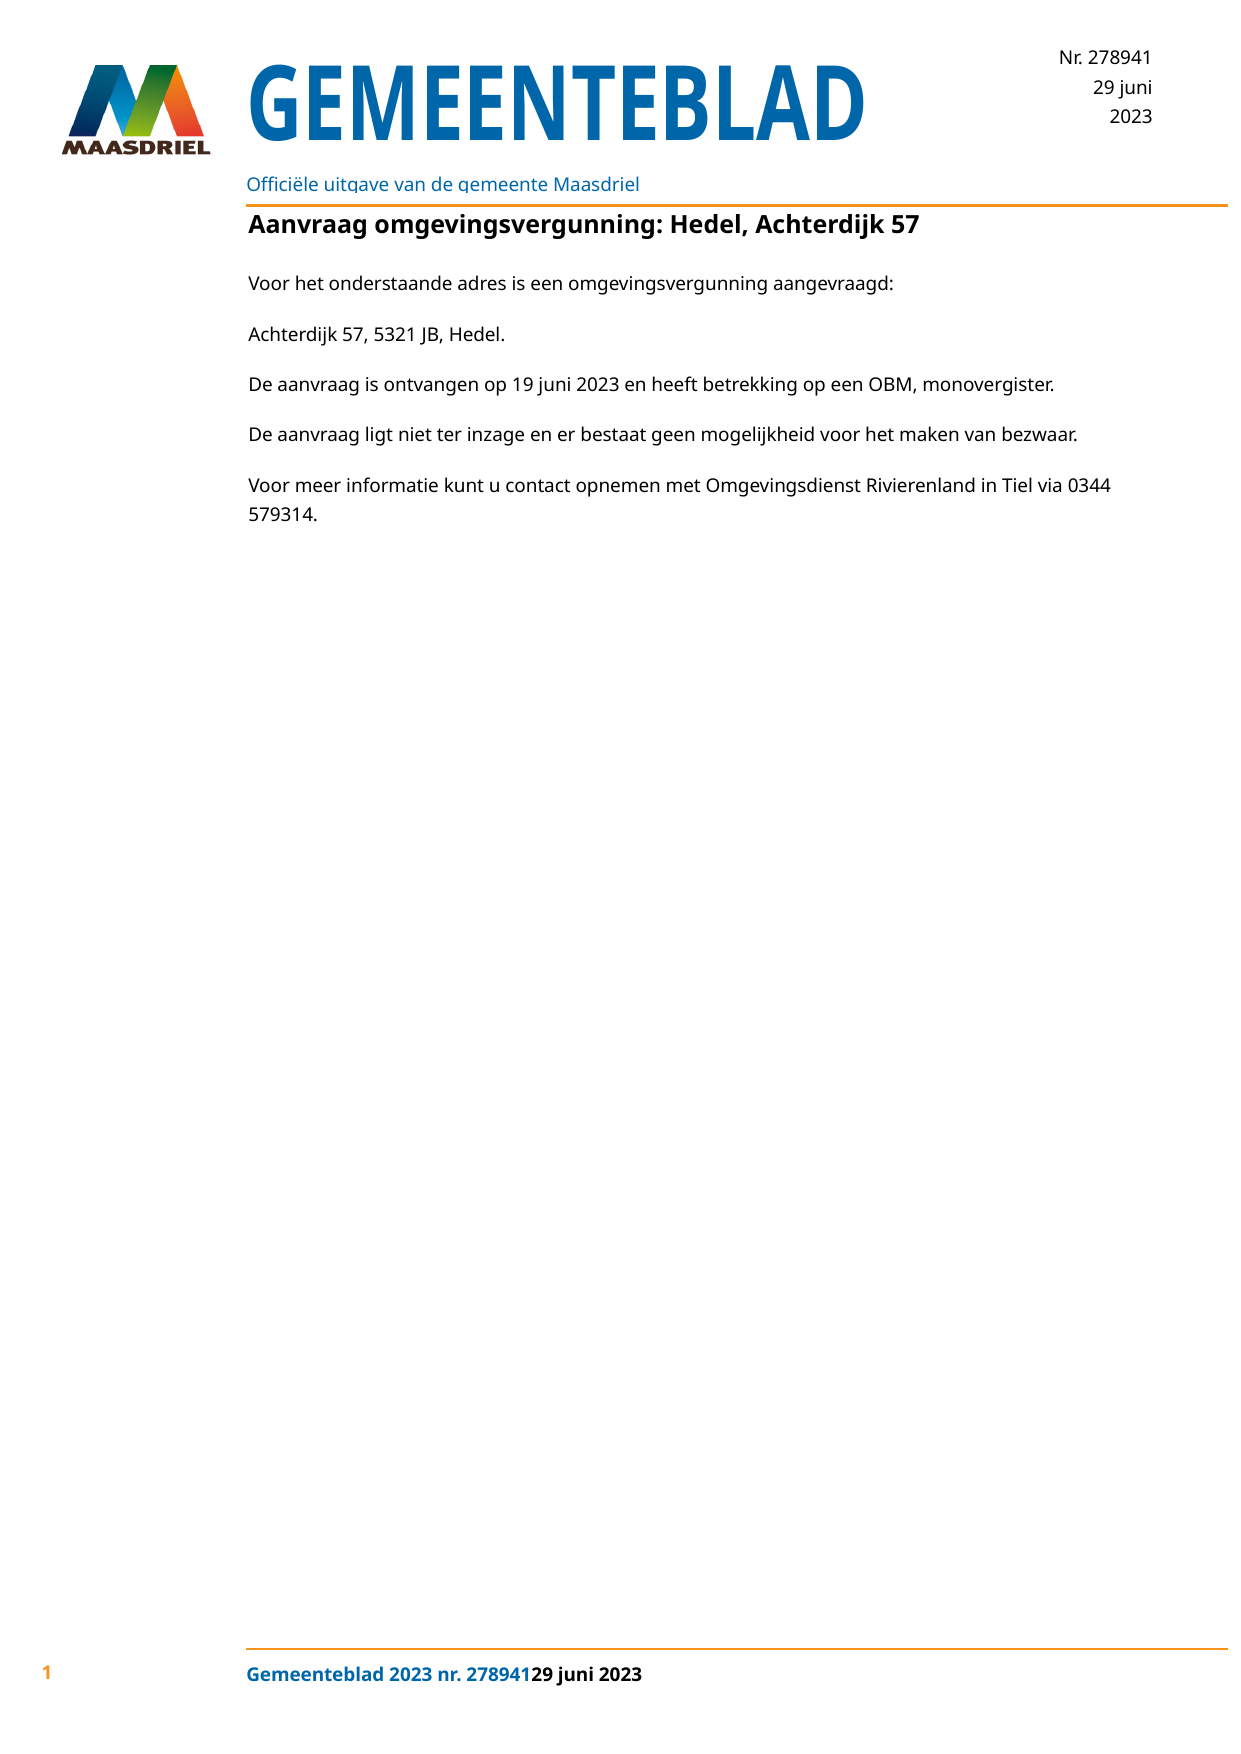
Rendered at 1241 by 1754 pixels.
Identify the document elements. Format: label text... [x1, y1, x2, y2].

text Achterdijk 57, 5321 JB, Hedel. [248, 321, 1152, 346]
text Aanvraag omgevingsvergunning: Hedel, Achterdijk 57 [248, 207, 1152, 241]
text De aanvraag ligt niet ter inzage en er bestaat geen mogelijkheid voor het maken van bezwaar. [248, 422, 1152, 447]
text De aanvraag is ontvangen op 19 juni 2023 en heeft betrekking op een OBM, monovergister. [248, 371, 1152, 397]
picture [41, 47, 231, 172]
text Voor meer informatie kunt u contact opnemen met Omgevingsdienst Rivierenland in Tiel via 0344 579314. [248, 472, 1152, 527]
text Voor het onderstaande adres is een omgevingsvergunning aangevraagd: [248, 270, 1152, 296]
